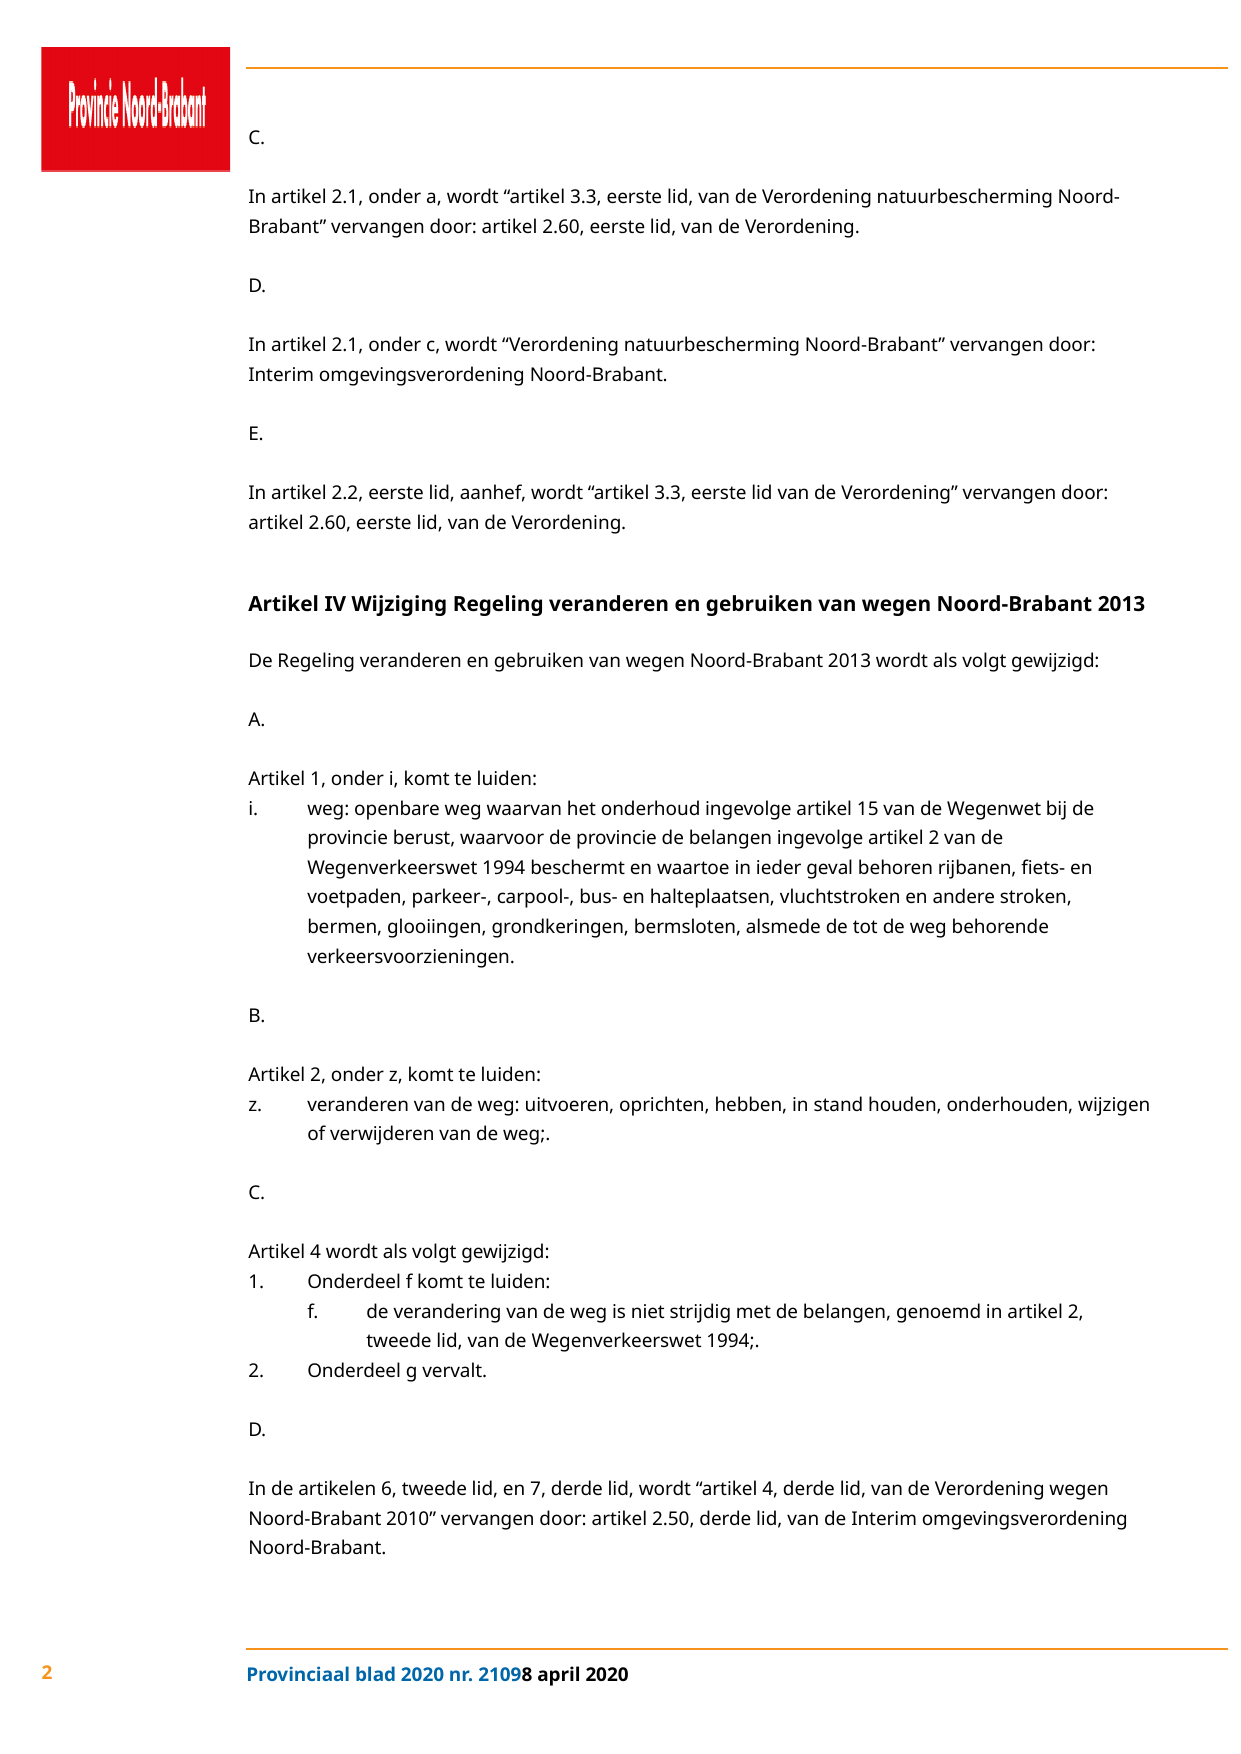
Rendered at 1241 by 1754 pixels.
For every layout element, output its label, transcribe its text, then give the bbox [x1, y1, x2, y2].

picture [41, 47, 231, 172]
text In de artikelen 6, tweede lid, en 7, derde lid, wordt “artikel 4, derde lid, van de Verordening wegen Noord-Brabant 2010” vervangen door: artikel 2.50, derde lid, van de Interim omgevingsverordening Noord-Brabant. [248, 1475, 1152, 1560]
text B. [248, 1002, 1152, 1028]
text In artikel 2.1, onder a, wordt “artikel 3.3, eerste lid, van de Verordening natuurbescherming Noord-Brabant” vervangen door: artikel 2.60, eerste lid, van de Verordening. [248, 183, 1152, 239]
text D. [248, 272, 1152, 298]
text Artikel 1, onder i, komt te luiden: [248, 765, 1152, 791]
text Artikel 4 wordt als volgt gewijzigd: [248, 1239, 1152, 1264]
text D. [248, 1416, 1152, 1442]
text C. [248, 124, 1152, 150]
text A. [248, 706, 1152, 732]
text In artikel 2.2, eerste lid, aanhef, wordt “artikel 3.3, eerste lid van de Verordening” vervangen door: artikel 2.60, eerste lid, van de Verordening. [248, 479, 1152, 535]
list de verandering van de weg is niet strijdig met de belangen, genoemd in artikel 2, tweede lid, van de Wegenverkeerswet 1994;. [307, 1298, 1152, 1353]
list Onderdeel g vervalt. [248, 1357, 1152, 1383]
list weg: openbare weg waarvan het onderhoud ingevolge artikel 15 van de Wegenwet bij de provincie berust, waarvoor de provincie de belangen ingevolge artikel 2 van de Wegenverkeerswet 1994 beschermt en waartoe in ieder geval behoren rijbanen, fiets- en voetpaden, parkeer-, carpool-, bus- en halteplaatsen, vluchtstroken en andere stroken, bermen, glooiingen, grondkeringen, bermsloten, alsmede de tot de weg behorende verkeersvoorzieningen. [248, 795, 1152, 968]
text Artikel IV Wijziging Regeling veranderen en gebruiken van wegen Noord-Brabant 2013 [248, 589, 1152, 617]
list veranderen van de weg: uitvoeren, oprichten, hebben, in stand houden, onderhouden, wijzigen of verwijderen van de weg;. [248, 1091, 1152, 1146]
list Onderdeel f komt te luiden: [248, 1268, 1152, 1294]
text E. [248, 420, 1152, 446]
text De Regeling veranderen en gebruiken van wegen Noord-Brabant 2013 wordt als volgt gewijzigd: [248, 647, 1152, 673]
text In artikel 2.1, onder c, wordt “Verordening natuurbescherming Noord-Brabant” vervangen door: Interim omgevingsverordening Noord-Brabant. [248, 331, 1152, 387]
text C. [248, 1179, 1152, 1205]
text Artikel 2, onder z, komt te luiden: [248, 1061, 1152, 1087]
